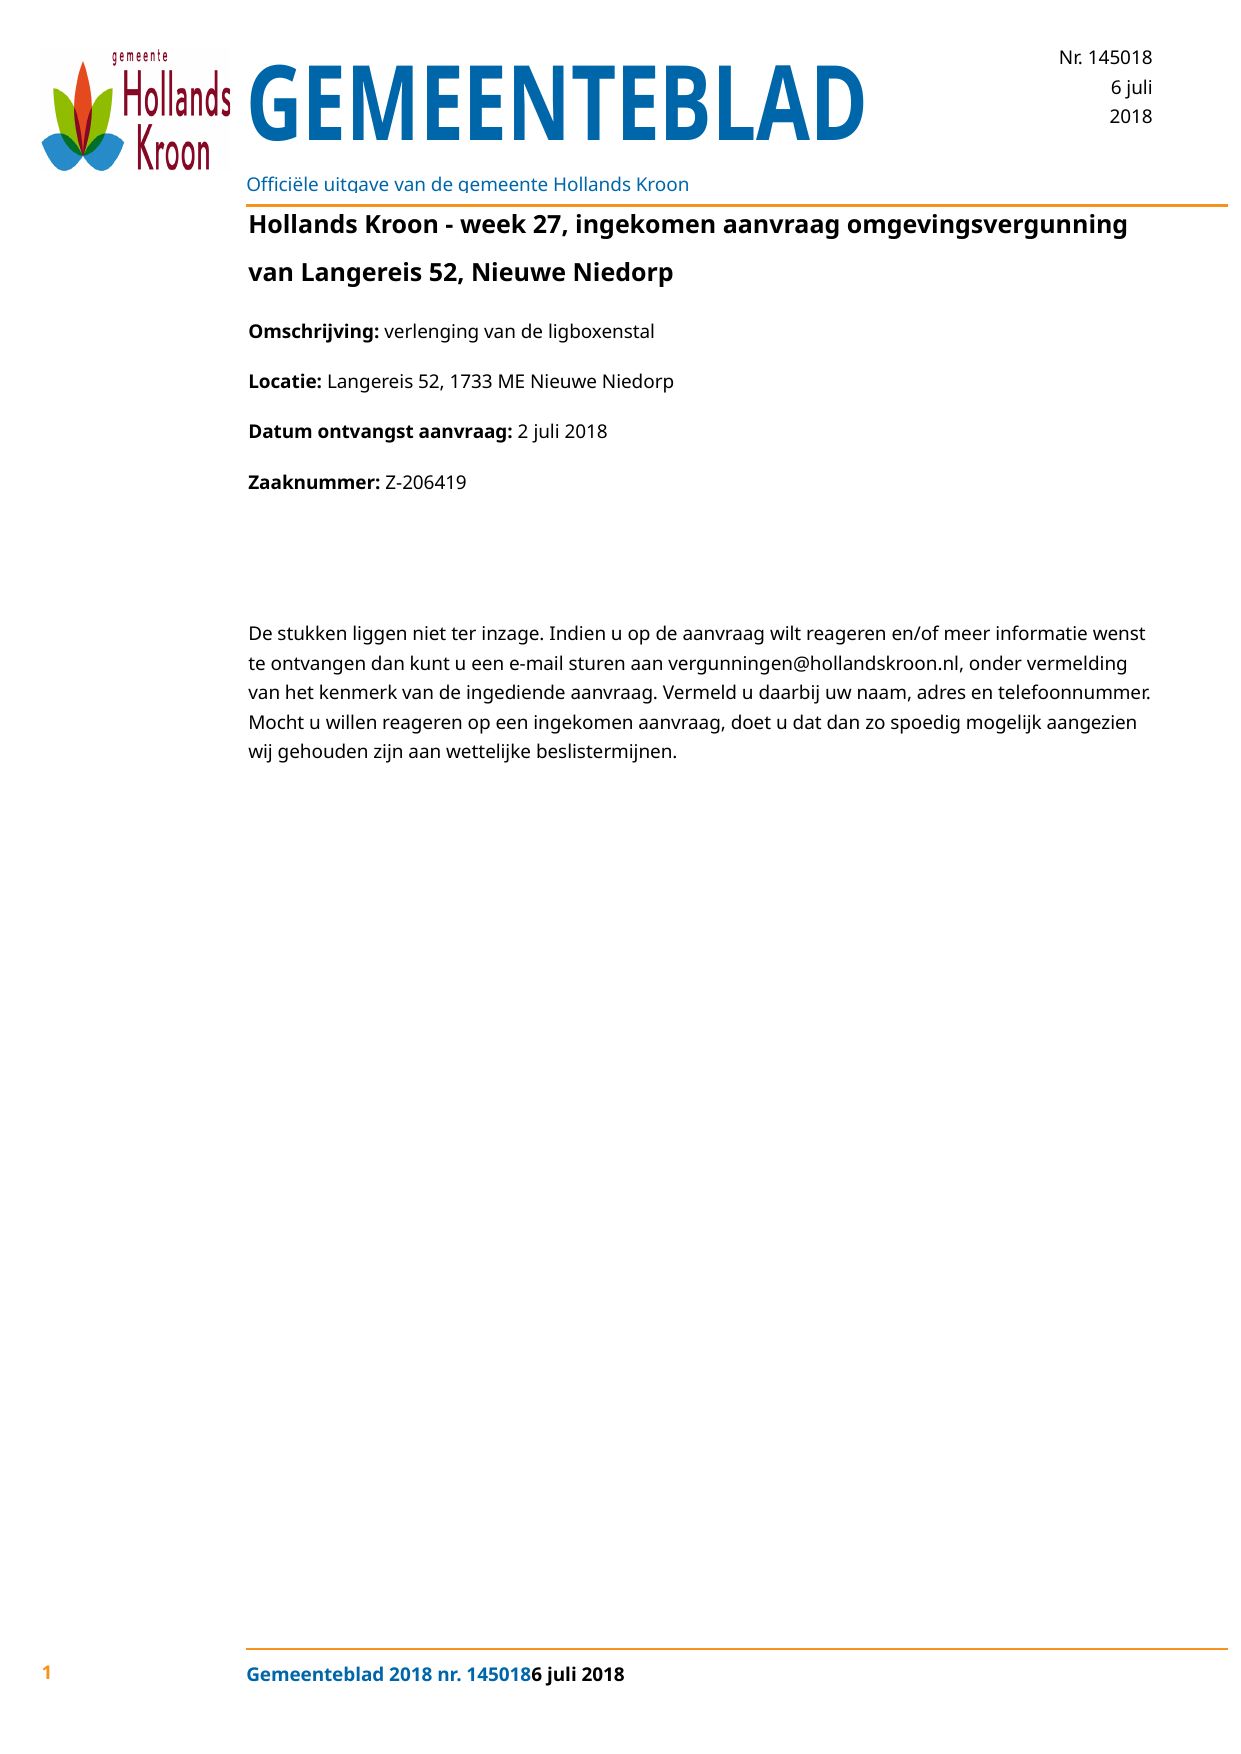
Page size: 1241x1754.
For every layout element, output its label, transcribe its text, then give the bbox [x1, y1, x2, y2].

text Omschrijving: verlenging van de ligboxenstal [248, 318, 1152, 344]
text Locatie: Langereis 52, 1733 ME Nieuwe Niedorp [248, 368, 1152, 394]
text Zaaknummer: Z-206419 [248, 469, 1152, 495]
text Hollands Kroon - week 27, ingekomen aanvraag omgevingsvergunning van Langereis 52, Nieuwe Niedorp [248, 207, 1152, 288]
text De stukken liggen niet ter inzage. Indien u op de aanvraag wilt reageren en/of meer informatie wenst te ontvangen dan kunt u een e-mail sturen aan vergunningen@hollandskroon.nl, onder vermelding van het kenmerk van de ingediende aanvraag. Vermeld u daarbij uw naam, adres en telefoonnummer. Mocht u willen reageren op een ingekomen aanvraag, doet u dat dan zo spoedig mogelijk aangezien wij gehouden zijn aan wettelijke beslistermijnen. [248, 620, 1152, 764]
picture [41, 47, 231, 172]
text Datum ontvangst aanvraag: 2 juli 2018 [248, 419, 1152, 444]
